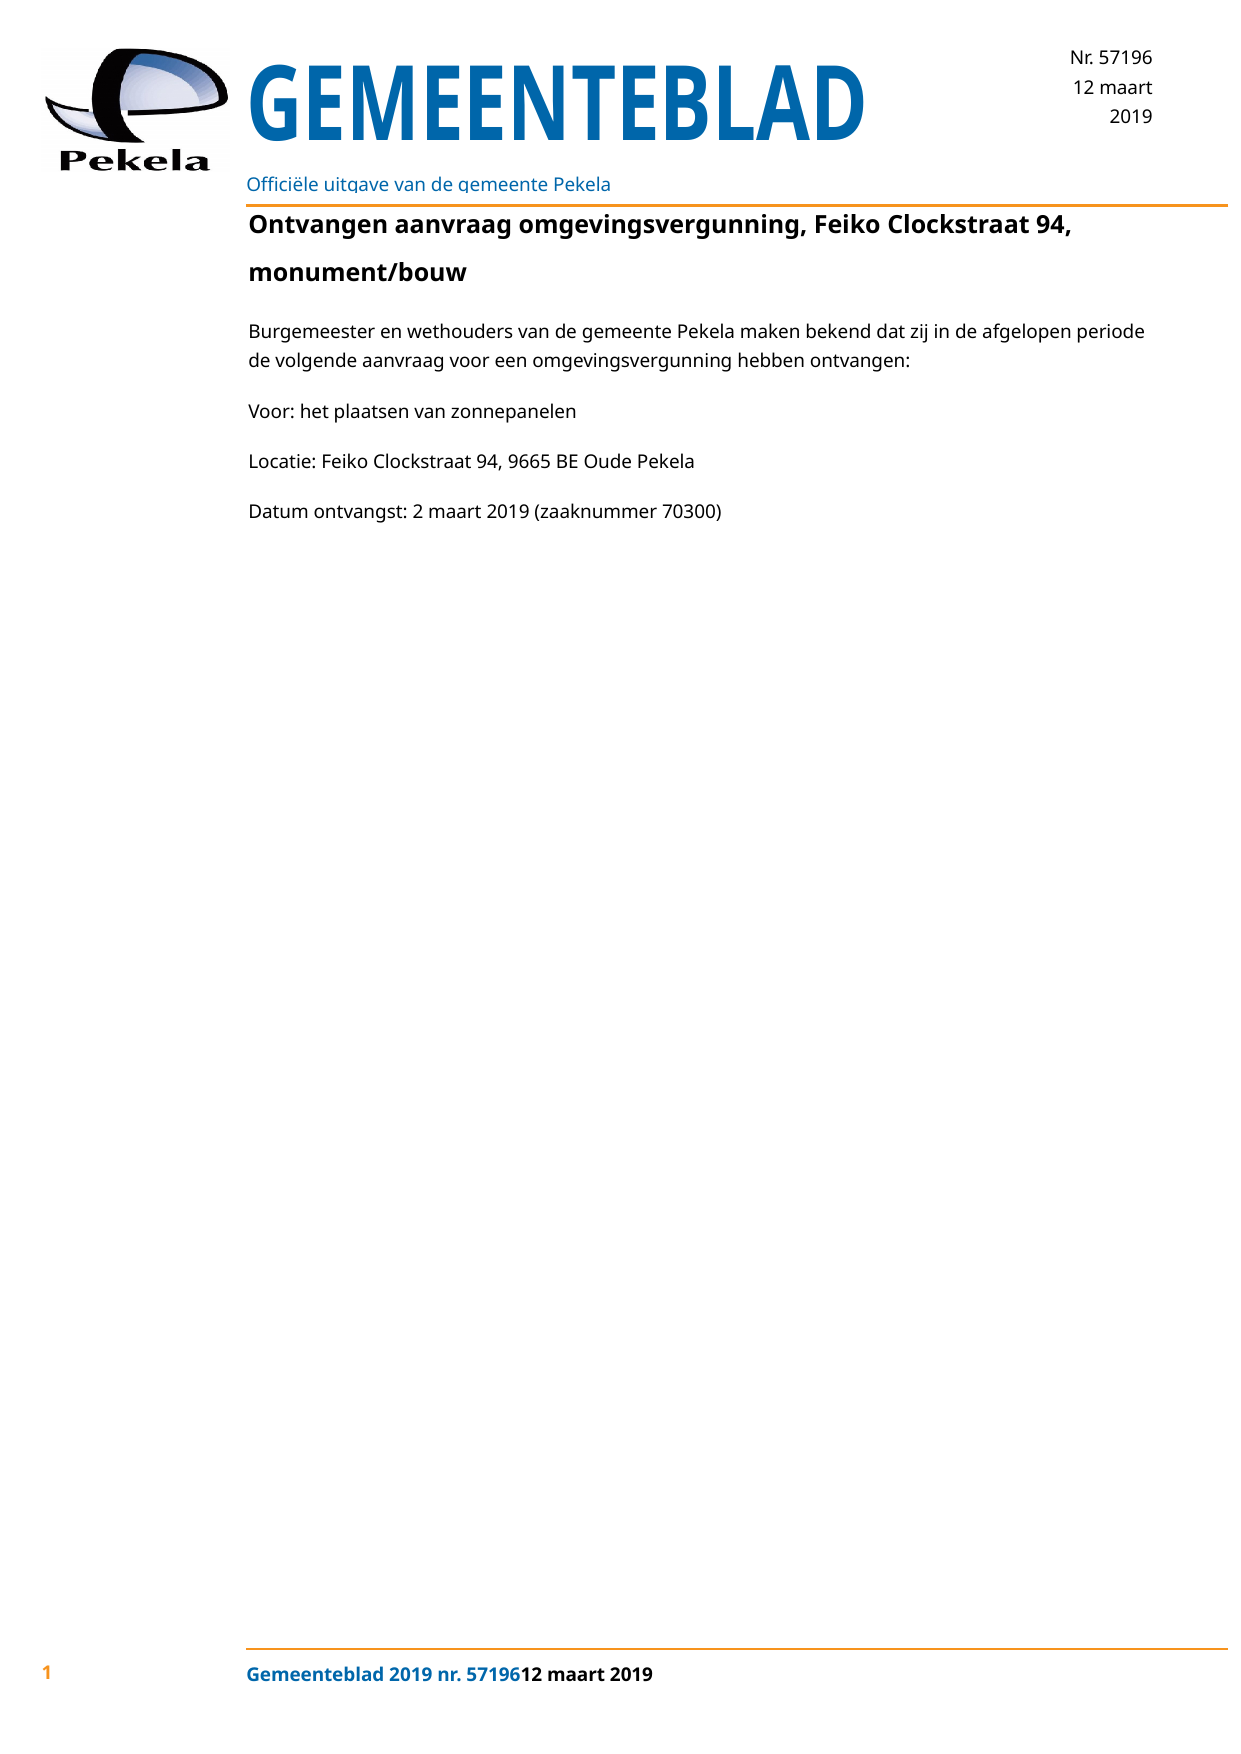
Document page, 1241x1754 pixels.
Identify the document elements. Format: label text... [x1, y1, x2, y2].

picture [41, 47, 231, 172]
text Voor: het plaatsen van zonnepanelen [248, 398, 1152, 424]
text Datum ontvangst: 2 maart 2019 (zaaknummer 70300) [248, 499, 1152, 524]
text Locatie: Feiko Clockstraat 94, 9665 BE Oude Pekela [248, 448, 1152, 474]
text Ontvangen aanvraag omgevingsvergunning, Feiko Clockstraat 94, monument/bouw [248, 207, 1152, 288]
text Burgemeester en wethouders van de gemeente Pekela maken bekend dat zij in de afgelopen periode de volgende aanvraag voor een omgevingsvergunning hebben ontvangen: [248, 318, 1152, 373]
